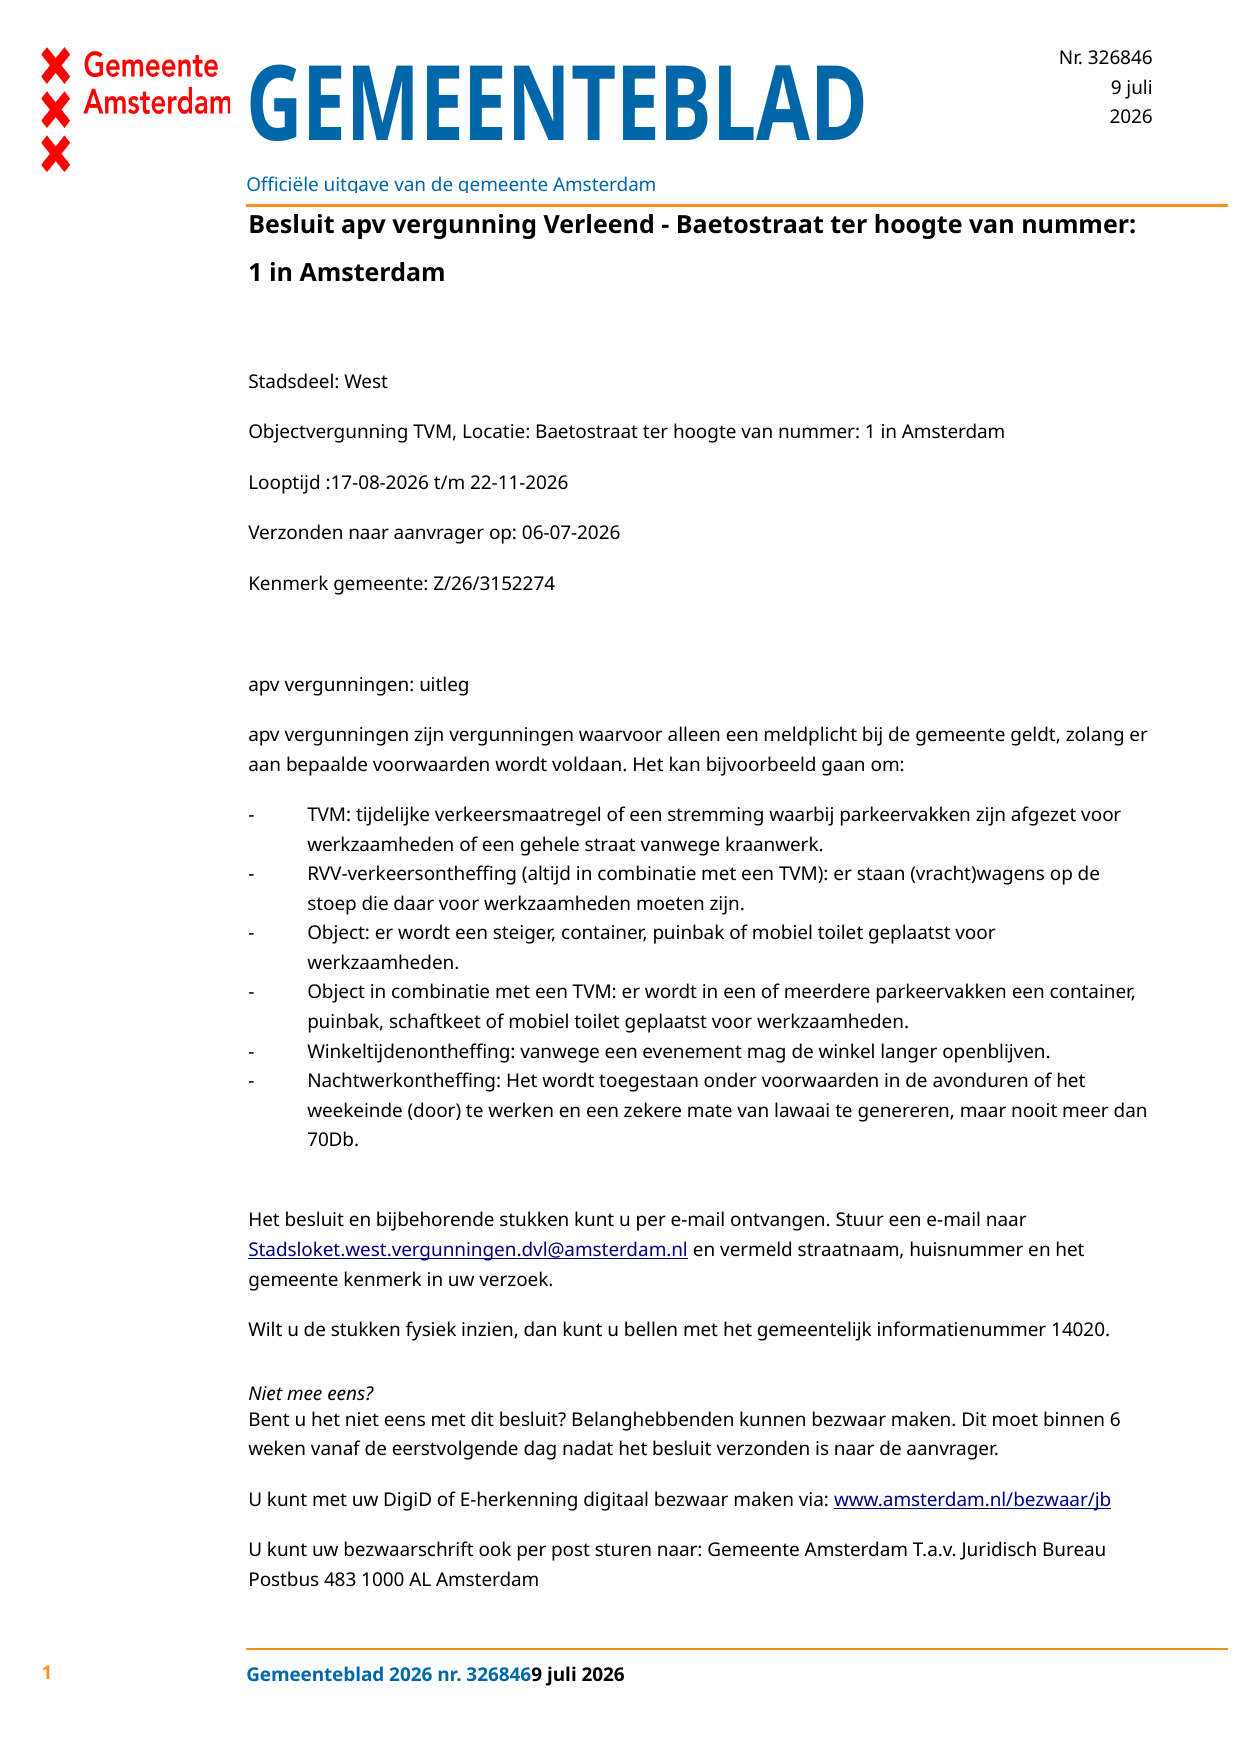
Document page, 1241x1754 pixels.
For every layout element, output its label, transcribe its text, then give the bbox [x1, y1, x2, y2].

list TVM: tijdelijke verkeersmaatregel of een stremming waarbij parkeervakken zijn afgezet voor werkzaamheden of een gehele straat vanwege kraanwerk. [248, 801, 1152, 857]
list Object: er wordt een steiger, container, puinbak of mobiel toilet geplaatst voor werkzaamheden. [248, 919, 1152, 975]
text Besluit apv vergunning Verleend - Baetostraat ter hoogte van nummer: 1 in Amsterdam [248, 207, 1152, 288]
list Winkeltijdenontheffing: vanwege een evenement mag de winkel langer openblijven. [248, 1038, 1152, 1064]
text apv vergunningen zijn vergunningen waarvoor alleen een meldplicht bij de gemeente geldt, zolang er aan bepaalde voorwaarden wordt voldaan. Het kan bijvoorbeeld gaan om: [248, 721, 1152, 777]
text Wilt u de stukken fysiek inzien, dan kunt u bellen met het gemeentelijk informatienummer 14020. [248, 1316, 1152, 1342]
text Niet mee eens? [248, 1380, 1152, 1406]
text Kenmerk gemeente: Z/26/3152274 [248, 570, 1152, 596]
list Object in combinatie met een TVM: er wordt in een of meerdere parkeervakken een container, puinbak, schaftkeet of mobiel toilet geplaatst voor werkzaamheden. [248, 979, 1152, 1034]
text Verzonden naar aanvrager op: 06-07-2026 [248, 519, 1152, 545]
list RVV-verkeersontheffing (altijd in combinatie met een TVM): er staan (vracht)wagens op de stoep die daar voor werkzaamheden moeten zijn. [248, 860, 1152, 916]
text U kunt met uw DigiD of E-herkenning digitaal bezwaar maken via: www.amsterdam.nl/bezwaar/jb [248, 1486, 1152, 1512]
picture [41, 47, 231, 172]
text U kunt uw bezwaarschrift ook per post sturen naar: Gemeente Amsterdam T.a.v. Juridisch Bureau Postbus 483 1000 AL Amsterdam [248, 1536, 1152, 1592]
text apv vergunningen: uitleg [248, 671, 1152, 697]
list Nachtwerkontheffing: Het wordt toegestaan onder voorwaarden in de avonduren of het weekeinde (door) te werken en een zekere mate van lawaai te genereren, maar nooit meer dan 70Db. [248, 1067, 1152, 1152]
text Looptijd :17-08-2026 t/m 22-11-2026 [248, 469, 1152, 495]
text Bent u het niet eens met dit besluit? Belanghebbenden kunnen bezwaar maken. Dit moet binnen 6 weken vanaf de eerstvolgende dag nadat het besluit verzonden is naar de aanvrager. [248, 1406, 1152, 1461]
text Het besluit en bijbehorende stukken kunt u per e-mail ontvangen. Stuur een e-mail naar Stadsloket.west.vergunningen.dvl@amsterdam.nl en vermeld straatnaam, huisnummer en het gemeente kenmerk in uw verzoek. [248, 1207, 1152, 1292]
text Stadsdeel: West [248, 368, 1152, 394]
text Objectvergunning TVM, Locatie: Baetostraat ter hoogte van nummer: 1 in Amsterdam [248, 419, 1152, 444]
